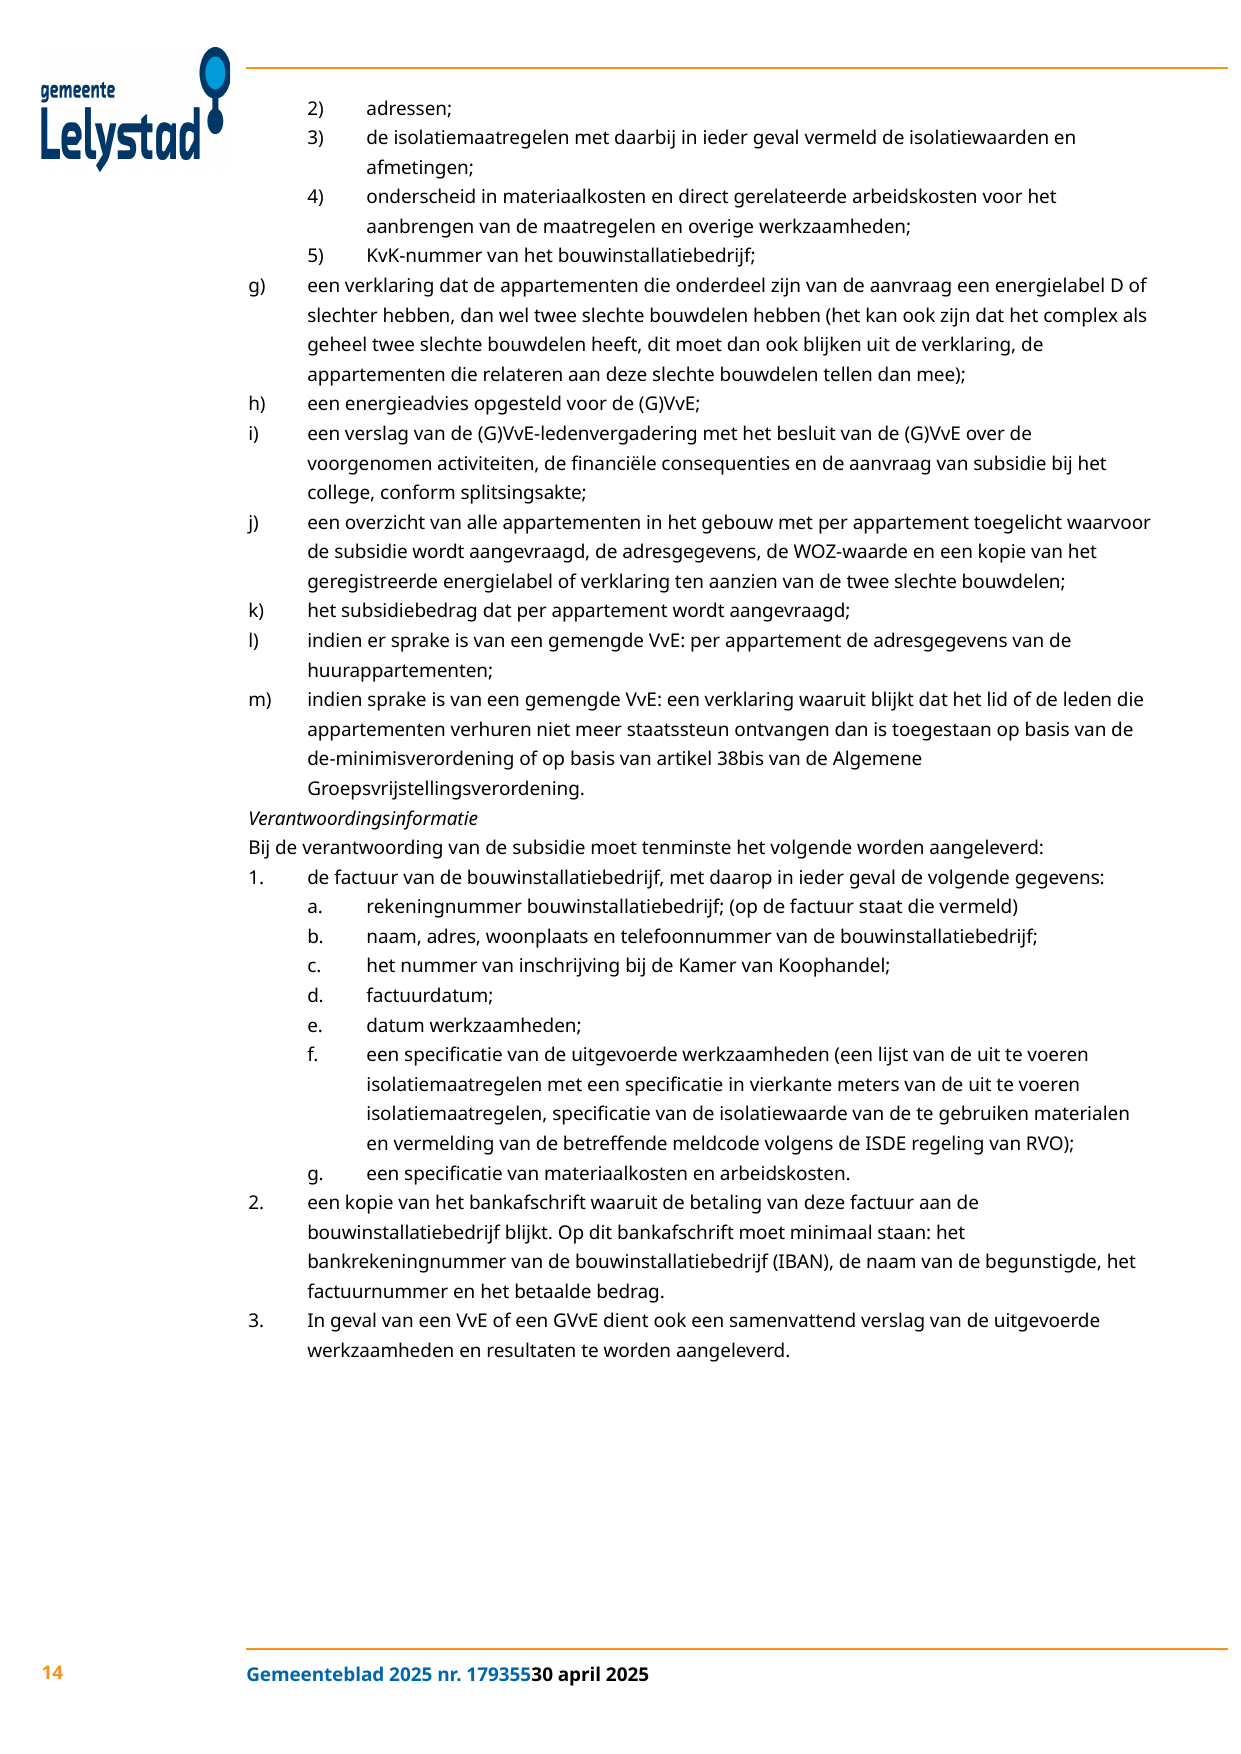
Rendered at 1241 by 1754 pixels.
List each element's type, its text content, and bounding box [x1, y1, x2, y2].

picture [41, 47, 231, 172]
list datum werkzaamheden; [307, 1012, 1152, 1038]
list indien sprake is van een gemengde VvE: een verklaring waaruit blijkt dat het lid of de leden die appartementen verhuren niet meer staatssteun ontvangen dan is toegestaan op basis van de de-minimisverordening of op basis van artikel 38bis van de Algemene Groepsvrijstellingsverordening. [248, 686, 1152, 801]
text Verantwoordingsinformatie [248, 805, 1152, 831]
list een specificatie van de uitgevoerde werkzaamheden (een lijst van de uit te voeren isolatiemaatregelen met een specificatie in vierkante meters van de uit te voeren isolatiemaatregelen, specificatie van de isolatiewaarde van de te gebruiken materialen en vermelding van de betreffende meldcode volgens de ISDE regeling van RVO); [307, 1041, 1152, 1156]
list het subsidiebedrag dat per appartement wordt aangevraagd; [248, 598, 1152, 623]
list In geval van een VvE of een GVvE dient ook een samenvattend verslag van de uitgevoerde werkzaamheden en resultaten te worden aangeleverd. [248, 1308, 1152, 1363]
list rekeningnummer bouwinstallatiebedrijf; (op de factuur staat die vermeld) [307, 893, 1152, 919]
list een kopie van het bankafschrift waaruit de betaling van deze factuur aan de bouwinstallatiebedrijf blijkt. Op dit bankafschrift moet minimaal staan: het bankrekeningnummer van de bouwinstallatiebedrijf (IBAN), de naam van de begunstigde, het factuurnummer en het betaalde bedrag. [248, 1189, 1152, 1304]
list het nummer van inschrijving bij de Kamer van Koophandel; [307, 953, 1152, 978]
list een energieadvies opgesteld voor de (G)VvE; [248, 391, 1152, 416]
list een verslag van de (G)VvE-ledenvergadering met het besluit van de (G)VvE over de voorgenomen activiteiten, de financiële consequenties en de aanvraag van subsidie bij het college, conform splitsingsakte; [248, 420, 1152, 505]
list naam, adres, woonplaats en telefoonnummer van de bouwinstallatiebedrijf; [307, 923, 1152, 949]
list onderscheid in materiaalkosten en direct gerelateerde arbeidskosten voor het aanbrengen van de maatregelen en overige werkzaamheden; [307, 183, 1152, 239]
list factuurdatum; [307, 982, 1152, 1008]
list adressen; [307, 95, 1152, 121]
list de isolatiemaatregelen met daarbij in ieder geval vermeld de isolatiewaarden en afmetingen; [307, 124, 1152, 180]
list een verklaring dat de appartementen die onderdeel zijn van de aanvraag een energielabel D of slechter hebben, dan wel twee slechte bouwdelen hebben (het kan ook zijn dat het complex als geheel twee slechte bouwdelen heeft, dit moet dan ook blijken uit de verklaring, de appartementen die relateren aan deze slechte bouwdelen tellen dan mee); [248, 272, 1152, 387]
list een overzicht van alle appartementen in het gebouw met per appartement toegelicht waarvoor de subsidie wordt aangevraagd, de adresgegevens, de WOZ-waarde en een kopie van het geregistreerde energielabel of verklaring ten aanzien van de twee slechte bouwdelen; [248, 509, 1152, 594]
list de factuur van de bouwinstallatiebedrijf, met daarop in ieder geval de volgende gegevens: [248, 864, 1152, 890]
list KvK-nummer van het bouwinstallatiebedrijf; [307, 243, 1152, 268]
text Bij de verantwoording van de subsidie moet tenminste het volgende worden aangeleverd: [248, 834, 1152, 860]
list een specificatie van materiaalkosten en arbeidskosten. [307, 1160, 1152, 1186]
list indien er sprake is van een gemengde VvE: per appartement de adresgegevens van de huurappartementen; [248, 627, 1152, 683]
